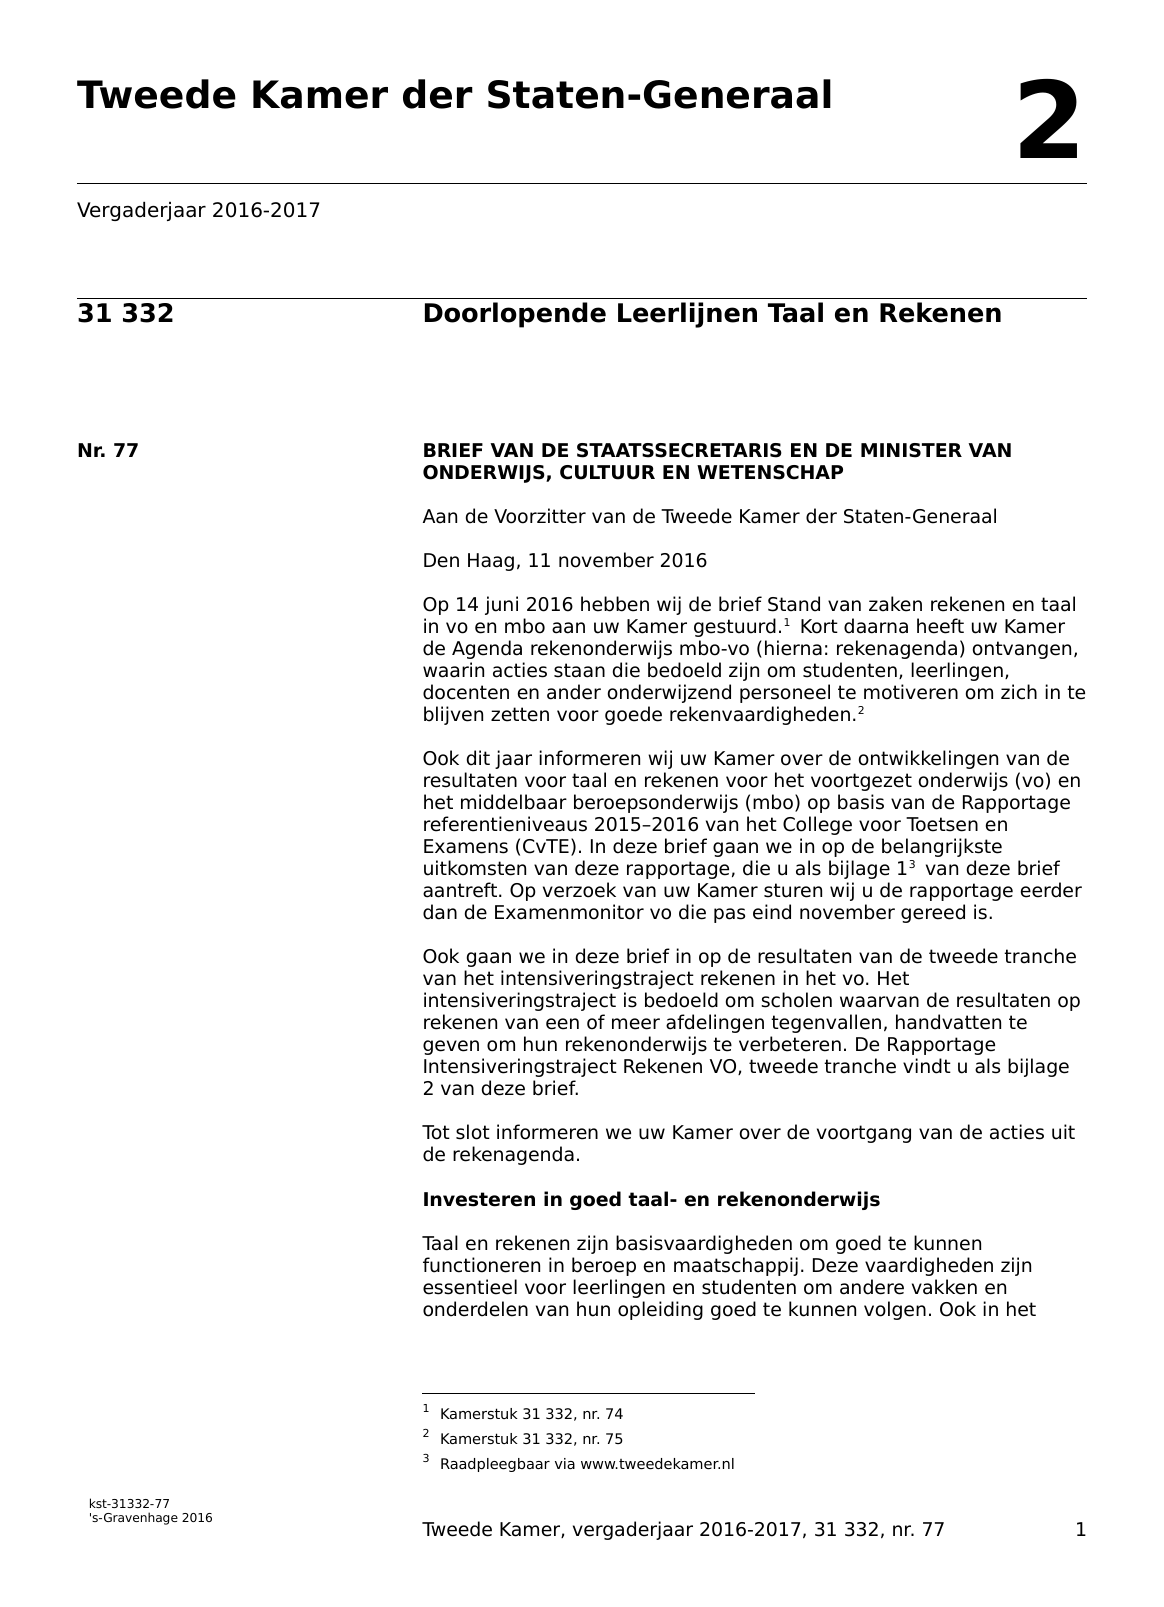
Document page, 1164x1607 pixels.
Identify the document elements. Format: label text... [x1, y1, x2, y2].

table_header 2 [886, 59, 1087, 183]
text Taal en rekenen zijn basisvaardigheden om goed te kunnen functioneren in beroep en maatschappij. Deze vaardigheden zijn essentieel voor leerlingen en studenten om andere vakken en onderdelen van hun opleiding goed te kunnen volgen. Ook in het [422, 1233, 1087, 1321]
table_cell Vergaderjaar 2016-2017 [77, 184, 1087, 298]
text 's-Gravenhage 2016 [88, 1511, 323, 1525]
text Kamerstuk 31 332, nr. 74 [422, 1402, 1087, 1424]
text Ook gaan we in deze brief in op de resultaten van de tweede tranche van het intensiveringstraject rekenen in het vo. Het intensiveringstraject is bedoeld om scholen waarvan de resultaten op rekenen van een of meer afdelingen tegenvallen, handvatten te geven om hun rekenonderwijs te verbeteren. De Rapportage Intensiveringstraject Rekenen VO, tweede tranche vindt u als bijlage 2 van deze brief. [422, 946, 1087, 1100]
subtitle 31 332 Doorlopende Leerlijnen Taal en Rekenen [77, 299, 1087, 329]
text Raadpleegbaar via www.tweedekamer.nl [422, 1452, 1087, 1474]
text Op 14 juni 2016 hebben wij de brief Stand van zaken rekenen en taal in vo en mbo aan uw Kamer gestuurd. Kort daarna heeft uw Kamer de Agenda rekenonderwijs mbo-vo (hierna: rekenagenda) ontvangen, waarin acties staan die bedoeld zijn om studenten, leerlingen, docenten en ander onderwijzend personeel te motiveren om zich in te blijven zetten voor goede rekenvaardigheden. [422, 594, 1087, 726]
text Ook dit jaar informeren wij uw Kamer over de ontwikkelingen van de resultaten voor taal en rekenen voor het voortgezet onderwijs (vo) en het middelbaar beroepsonderwijs (mbo) op basis van de Rapportage referentieniveaus 2015–2016 van het College voor Toetsen en Examens (CvTE). In deze brief gaan we in op de belangrijkste uitkomsten van deze rapportage, die u als bijlage 1 van deze brief aantreft. Op verzoek van uw Kamer sturen wij u de rapportage eerder dan de Examenmonitor vo die pas eind november gereed is. [422, 748, 1087, 924]
text Den Haag, 11 november 2016 [422, 550, 1087, 572]
text Tot slot informeren we uw Kamer over de voortgang van de acties uit de rekenagenda. [422, 1122, 1087, 1166]
text Aan de Voorzitter van de Tweede Kamer der Staten-Generaal [422, 506, 1087, 528]
table_header Tweede Kamer der Staten-Generaal [77, 59, 886, 183]
text kst-31332-77 [88, 1497, 323, 1511]
subtitle Nr. 77 BRIEF VAN DE STAATSSECRETARIS EN DE MINISTER VAN ONDERWIJS, CULTUUR EN WETENSCHAP [77, 440, 1087, 484]
text Kamerstuk 31 332, nr. 75 [422, 1427, 1087, 1449]
subtitle Investeren in goed taal- en rekenonderwijs [422, 1188, 1087, 1210]
